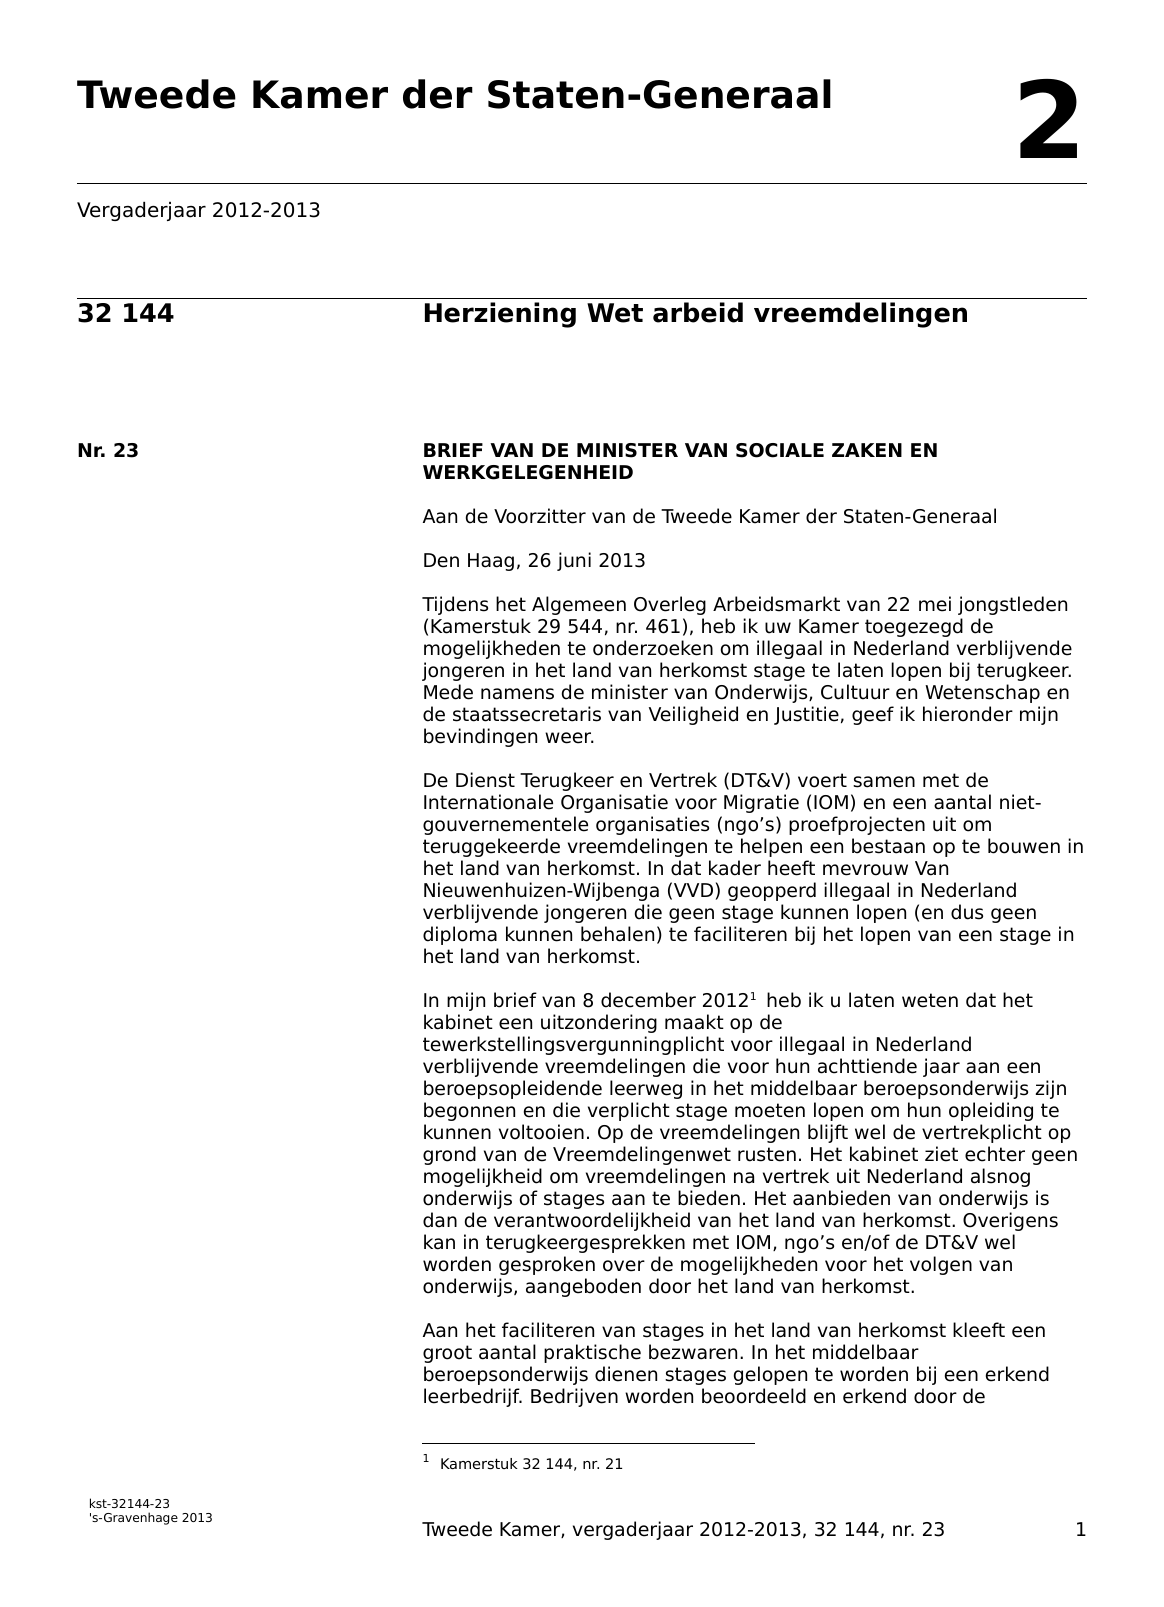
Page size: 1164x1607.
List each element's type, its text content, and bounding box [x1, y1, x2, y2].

text Aan de Voorzitter van de Tweede Kamer der Staten-Generaal [422, 506, 1087, 528]
text De Dienst Terugkeer en Vertrek (DT&V) voert samen met de Internationale Organisatie voor Migratie (IOM) en een aantal niet-gouvernementele organisaties (ngo’s) proefprojecten uit om teruggekeerde vreemdelingen te helpen een bestaan op te bouwen in het land van herkomst. In dat kader heeft mevrouw Van Nieuwenhuizen-Wijbenga (VVD) geopperd illegaal in Nederland verblijvende jongeren die geen stage kunnen lopen (en dus geen diploma kunnen behalen) te faciliteren bij het lopen van een stage in het land van herkomst. [422, 770, 1087, 968]
table_header 2 [886, 59, 1087, 183]
subtitle Nr. 23 BRIEF VAN DE MINISTER VAN SOCIALE ZAKEN EN WERKGELEGENHEID [77, 440, 1087, 484]
table_cell Vergaderjaar 2012-2013 [77, 184, 1087, 298]
table_header Tweede Kamer der Staten-Generaal [77, 59, 886, 183]
text In mijn brief van 8 december 2012 heb ik u laten weten dat het kabinet een uitzondering maakt op de tewerkstellingsvergunningplicht voor illegaal in Nederland verblijvende vreemdelingen die voor hun achttiende jaar aan een beroepsopleidende leerweg in het middelbaar beroepsonderwijs zijn begonnen en die verplicht stage moeten lopen om hun opleiding te kunnen voltooien. Op de vreemdelingen blijft wel de vertrekplicht op grond van de Vreemdelingenwet rusten. Het kabinet ziet echter geen mogelijkheid om vreemdelingen na vertrek uit Nederland alsnog onderwijs of stages aan te bieden. Het aanbieden van onderwijs is dan de verantwoordelijkheid van het land van herkomst. Overigens kan in terugkeergesprekken met IOM, ngo’s en/of de DT&V wel worden gesproken over de mogelijkheden voor het volgen van onderwijs, aangeboden door het land van herkomst. [422, 990, 1087, 1298]
text Aan het faciliteren van stages in het land van herkomst kleeft een groot aantal praktische bezwaren. In het middelbaar beroepsonderwijs dienen stages gelopen te worden bij een erkend leerbedrijf. Bedrijven worden beoordeeld en erkend door de [422, 1320, 1087, 1408]
text 's-Gravenhage 2013 [88, 1511, 323, 1525]
text Den Haag, 26 juni 2013 [422, 550, 1087, 572]
text Kamerstuk 32 144, nr. 21 [422, 1452, 1087, 1474]
text Tijdens het Algemeen Overleg Arbeidsmarkt van 22 mei jongstleden (Kamerstuk 29 544, nr. 461), heb ik uw Kamer toegezegd de mogelijkheden te onderzoeken om illegaal in Nederland verblijvende jongeren in het land van herkomst stage te laten lopen bij terugkeer. Mede namens de minister van Onderwijs, Cultuur en Wetenschap en de staatssecretaris van Veiligheid en Justitie, geef ik hieronder mijn bevindingen weer. [422, 594, 1087, 748]
subtitle 32 144 Herziening Wet arbeid vreemdelingen [77, 299, 1087, 329]
text kst-32144-23 [88, 1497, 323, 1511]
